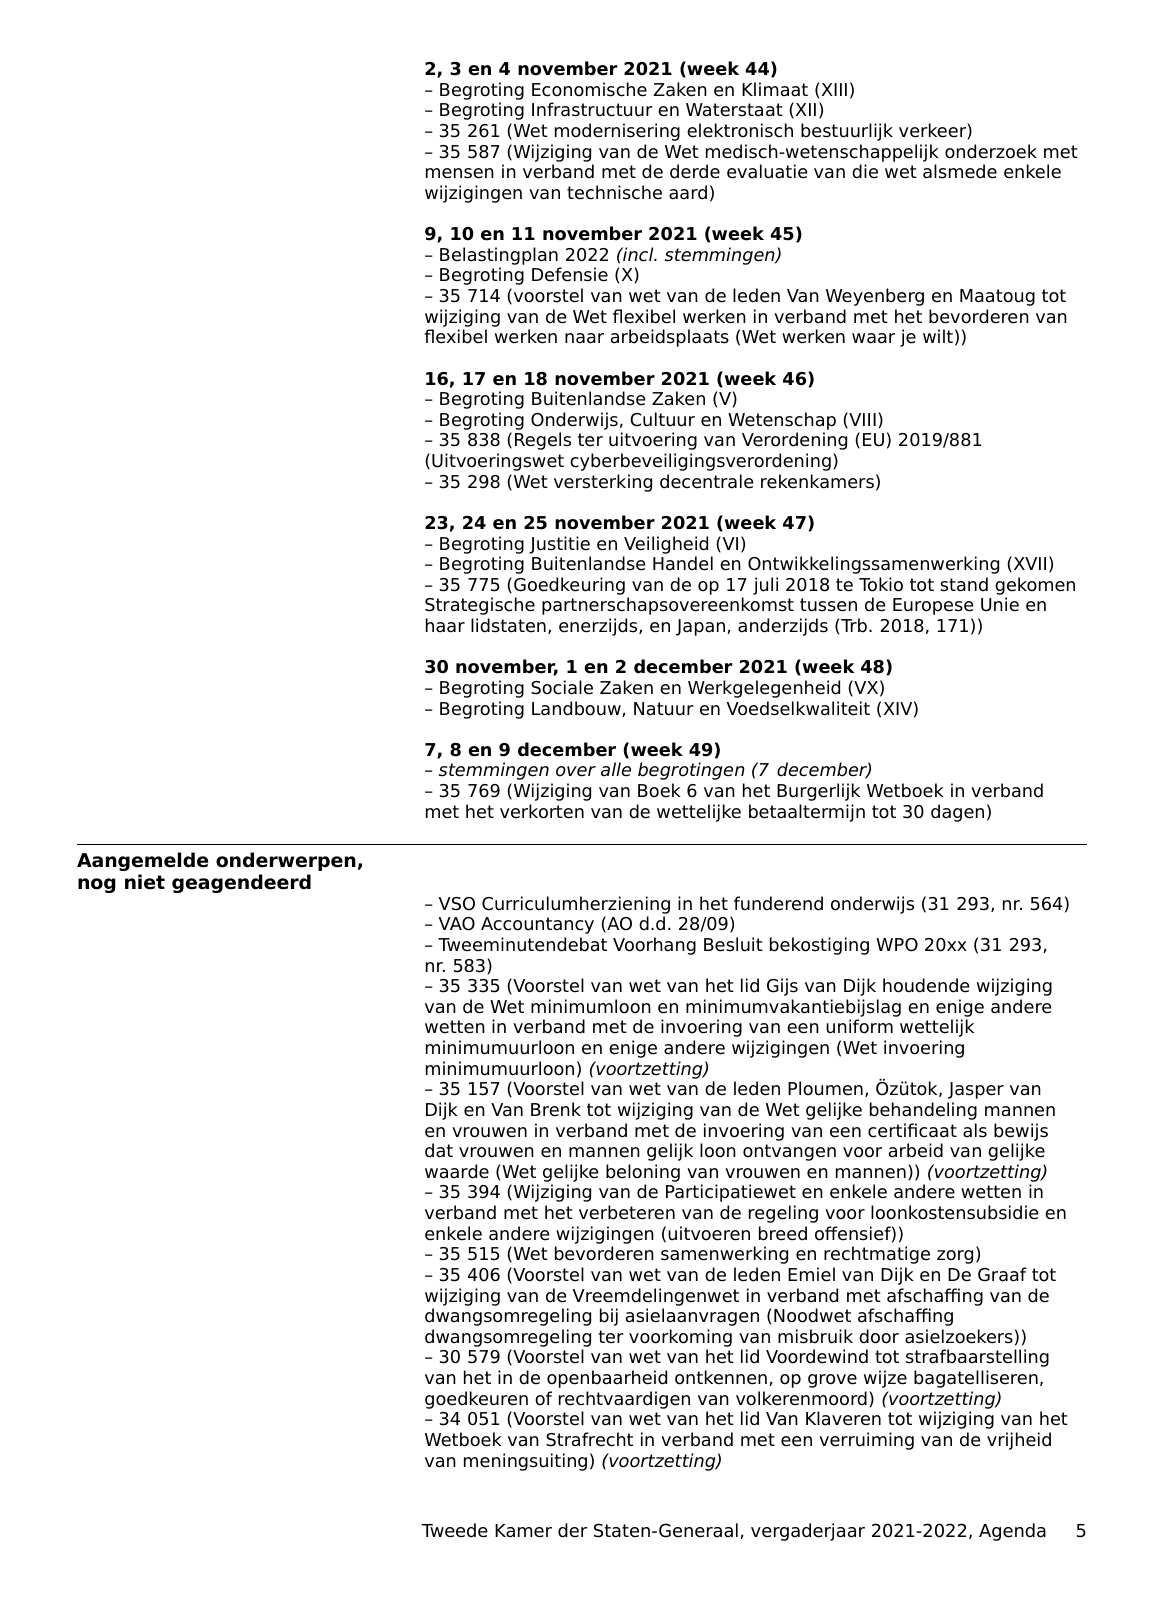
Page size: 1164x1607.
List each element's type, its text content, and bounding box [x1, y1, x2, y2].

table_cell – 35 775 (Goedkeuring van de op 17 juli 2018 te Tokio tot stand gekomen Strategische partnerschapsovereenkomst tussen de Europese Unie en haar lidstaten, enerzijds, en Japan, anderzijds (Trb. 2018, 171)) [418, 575, 1087, 637]
table_cell [77, 80, 401, 100]
table_cell – Begroting Sociale Zaken en Werkgelegenheid (VX) [418, 678, 1087, 698]
table_cell [401, 1183, 418, 1244]
table_cell – 35 298 (Wet versterking decentrale rekenkamers) [418, 472, 1087, 492]
table_cell [401, 59, 418, 80]
table_cell [77, 348, 401, 368]
table_cell [77, 554, 401, 575]
table_cell [401, 894, 418, 914]
table_cell [77, 678, 401, 698]
table_cell [401, 286, 418, 348]
table_cell 9, 10 en 11 november 2021 (week 45) [418, 224, 1087, 245]
table_cell [401, 935, 418, 976]
table_cell 23, 24 en 25 november 2021 (week 47) [418, 513, 1087, 533]
table_cell [77, 100, 401, 121]
table_cell – 30 579 (Voorstel van wet van het lid Voordewind tot strafbaarstelling van het in de openbaarheid ontkennen, op grove wijze bagatelliseren, goedkeuren of rechtvaardigen van volkerenmoord) (voortzetting) [418, 1348, 1087, 1409]
table_cell [401, 1409, 418, 1471]
table_cell [77, 1348, 401, 1409]
table_cell – Begroting Onderwijs, Cultuur en Wetenschap (VIII) [418, 410, 1087, 430]
table_cell – 35 406 (Voorstel van wet van de leden Emiel van Dijk en De Graaf tot wijziging van de Vreemdelingenwet in verband met afschaffing van de dwangsomregeling bij asielaanvragen (Noodwet afschaffing dwangsomregeling ter voorkoming van misbruik door asielzoekers)) [418, 1265, 1087, 1347]
table_cell [401, 657, 418, 678]
table_cell – 35 714 (voorstel van wet van de leden Van Weyenberg en Maatoug tot wijziging van de Wet flexibel werken in verband met het bevorderen van flexibel werken naar arbeidsplaats (Wet werken waar je wilt)) [418, 286, 1087, 348]
table_cell [77, 410, 401, 430]
table_cell – 35 335 (Voorstel van wet van het lid Gijs van Dijk houdende wijziging van de Wet minimumloon en minimumvakantiebijslag en enige andere wetten in verband met de invoering van een uniform wettelijk minimumuurloon en enige andere wijzigingen (Wet invoering minimumuurloon) (voortzetting) [418, 976, 1087, 1079]
table_cell [77, 513, 401, 533]
table_cell [401, 637, 418, 657]
table_cell [401, 121, 418, 142]
table_cell [401, 513, 418, 533]
table_cell – 35 838 (Regels ter uitvoering van Verordening (EU) 2019/881 (Uitvoeringswet cyberbeveiligingsverordening) [418, 430, 1087, 472]
table_cell [418, 204, 1087, 224]
table_cell – 35 157 (Voorstel van wet van de leden Ploumen, Özütok, Jasper van Dijk en Van Brenk tot wijziging van de Wet gelijke behandeling mannen en vrouwen in verband met de invoering van een certificaat als bewijs dat vrouwen en mannen gelijk loon ontvangen voor arbeid van gelijke waarde (Wet gelijke beloning van vrouwen en mannen)) (voortzetting) [418, 1079, 1087, 1182]
table_cell [401, 760, 418, 781]
table_cell [77, 719, 401, 740]
table_cell [401, 100, 418, 121]
table_cell – 35 394 (Wijziging van de Participatiewet en enkele andere wetten in verband met het verbeteren van de regeling voor loonkostensubsidie en enkele andere wijzigingen (uitvoeren breed offensief)) [418, 1183, 1087, 1244]
table_cell [77, 472, 401, 492]
table_cell [77, 976, 401, 1079]
table_cell [77, 121, 401, 142]
table_cell [77, 286, 401, 348]
table_cell [401, 430, 418, 472]
table_cell [401, 389, 418, 410]
table_cell [401, 348, 418, 368]
table_cell [401, 914, 418, 935]
table_cell [418, 492, 1087, 513]
table_cell [77, 637, 401, 657]
table_cell [77, 142, 401, 203]
table_cell [77, 914, 401, 935]
table_cell [401, 224, 418, 245]
table_cell [401, 245, 418, 265]
table_cell [401, 575, 418, 637]
table_cell – 35 587 (Wijziging van de Wet medisch-wetenschappelijk onderzoek met mensen in verband met de derde evaluatie van die wet alsmede enkele wijzigingen van technische aard) [418, 142, 1087, 203]
table_cell [77, 1409, 401, 1471]
table_cell [401, 1265, 418, 1347]
table_cell [77, 740, 401, 760]
table_header [401, 845, 418, 894]
table_cell [77, 492, 401, 513]
table_cell [77, 894, 401, 914]
table_cell – 35 515 (Wet bevorderen samenwerking en rechtmatige zorg) [418, 1244, 1087, 1265]
table_cell [401, 410, 418, 430]
table_cell [77, 369, 401, 389]
table_cell [401, 142, 418, 203]
table_cell – Begroting Buitenlandse Zaken (V) [418, 389, 1087, 410]
table_cell [401, 1244, 418, 1265]
table_cell – VSO Curriculumherziening in het funderend onderwijs (31 293, nr. 564) [418, 894, 1087, 914]
table_cell [401, 1079, 418, 1182]
table_cell [77, 430, 401, 472]
table_cell – 35 261 (Wet modernisering elektronisch bestuurlijk verkeer) [418, 121, 1087, 142]
table_cell [401, 554, 418, 575]
table_cell [401, 534, 418, 554]
table_cell [77, 1244, 401, 1265]
table_cell [77, 1265, 401, 1347]
table_cell [77, 534, 401, 554]
table_cell [77, 760, 401, 781]
table_cell [401, 492, 418, 513]
table_cell [77, 1183, 401, 1244]
table_cell – stemmingen over alle begrotingen (7 december) [418, 760, 1087, 781]
table_cell [77, 224, 401, 245]
table_cell – 34 051 (Voorstel van wet van het lid Van Klaveren tot wijziging van het Wetboek van Strafrecht in verband met een verruiming van de vrijheid van meningsuiting) (voortzetting) [418, 1409, 1087, 1471]
table_cell – Belastingplan 2022 (incl. stemmingen) [418, 245, 1087, 265]
table_cell – Begroting Landbouw, Natuur en Voedselkwaliteit (XIV) [418, 699, 1087, 719]
table_cell – Begroting Defensie (X) [418, 265, 1087, 286]
table_cell [77, 781, 401, 822]
table_cell [401, 369, 418, 389]
table_header Aangemelde onderwerpen, nog niet geagendeerd [77, 845, 401, 894]
table_cell [401, 80, 418, 100]
table_cell [401, 678, 418, 698]
table_cell [418, 348, 1087, 368]
table_cell [401, 265, 418, 286]
table_cell [77, 389, 401, 410]
table_cell [401, 976, 418, 1079]
table_cell 30 november, 1 en 2 december 2021 (week 48) [418, 657, 1087, 678]
table_cell – Begroting Infrastructuur en Waterstaat (XII) [418, 100, 1087, 121]
table_cell [77, 204, 401, 224]
table_cell – Begroting Buitenlandse Handel en Ontwikkelingssamenwerking (XVII) [418, 554, 1087, 575]
table_cell [401, 472, 418, 492]
table_cell [401, 740, 418, 760]
table_cell [77, 699, 401, 719]
table_cell – Tweeminutendebat Voorhang Besluit bekostiging WPO 20xx (31 293, nr. 583) [418, 935, 1087, 976]
table_cell [77, 657, 401, 678]
table_cell [418, 637, 1087, 657]
table_cell [77, 935, 401, 976]
table_cell – Begroting Economische Zaken en Klimaat (XIII) [418, 80, 1087, 100]
table_cell 7, 8 en 9 december (week 49) [418, 740, 1087, 760]
table_cell [77, 59, 401, 80]
table_cell [77, 575, 401, 637]
table_cell [418, 719, 1087, 740]
table_cell [77, 245, 401, 265]
table_cell [401, 204, 418, 224]
table_cell – 35 769 (Wijziging van Boek 6 van het Burgerlijk Wetboek in verband met het verkorten van de wettelijke betaaltermijn tot 30 dagen) [418, 781, 1087, 822]
table_header [418, 845, 1087, 894]
table_cell [77, 1079, 401, 1182]
table_cell [77, 265, 401, 286]
table_cell – VAO Accountancy (AO d.d. 28/09) [418, 914, 1087, 935]
table_cell 2, 3 en 4 november 2021 (week 44) [418, 59, 1087, 80]
table_cell [401, 699, 418, 719]
table_cell [401, 719, 418, 740]
table_cell – Begroting Justitie en Veiligheid (VI) [418, 534, 1087, 554]
table_cell [401, 781, 418, 822]
table_cell [401, 1348, 418, 1409]
table_cell 16, 17 en 18 november 2021 (week 46) [418, 369, 1087, 389]
